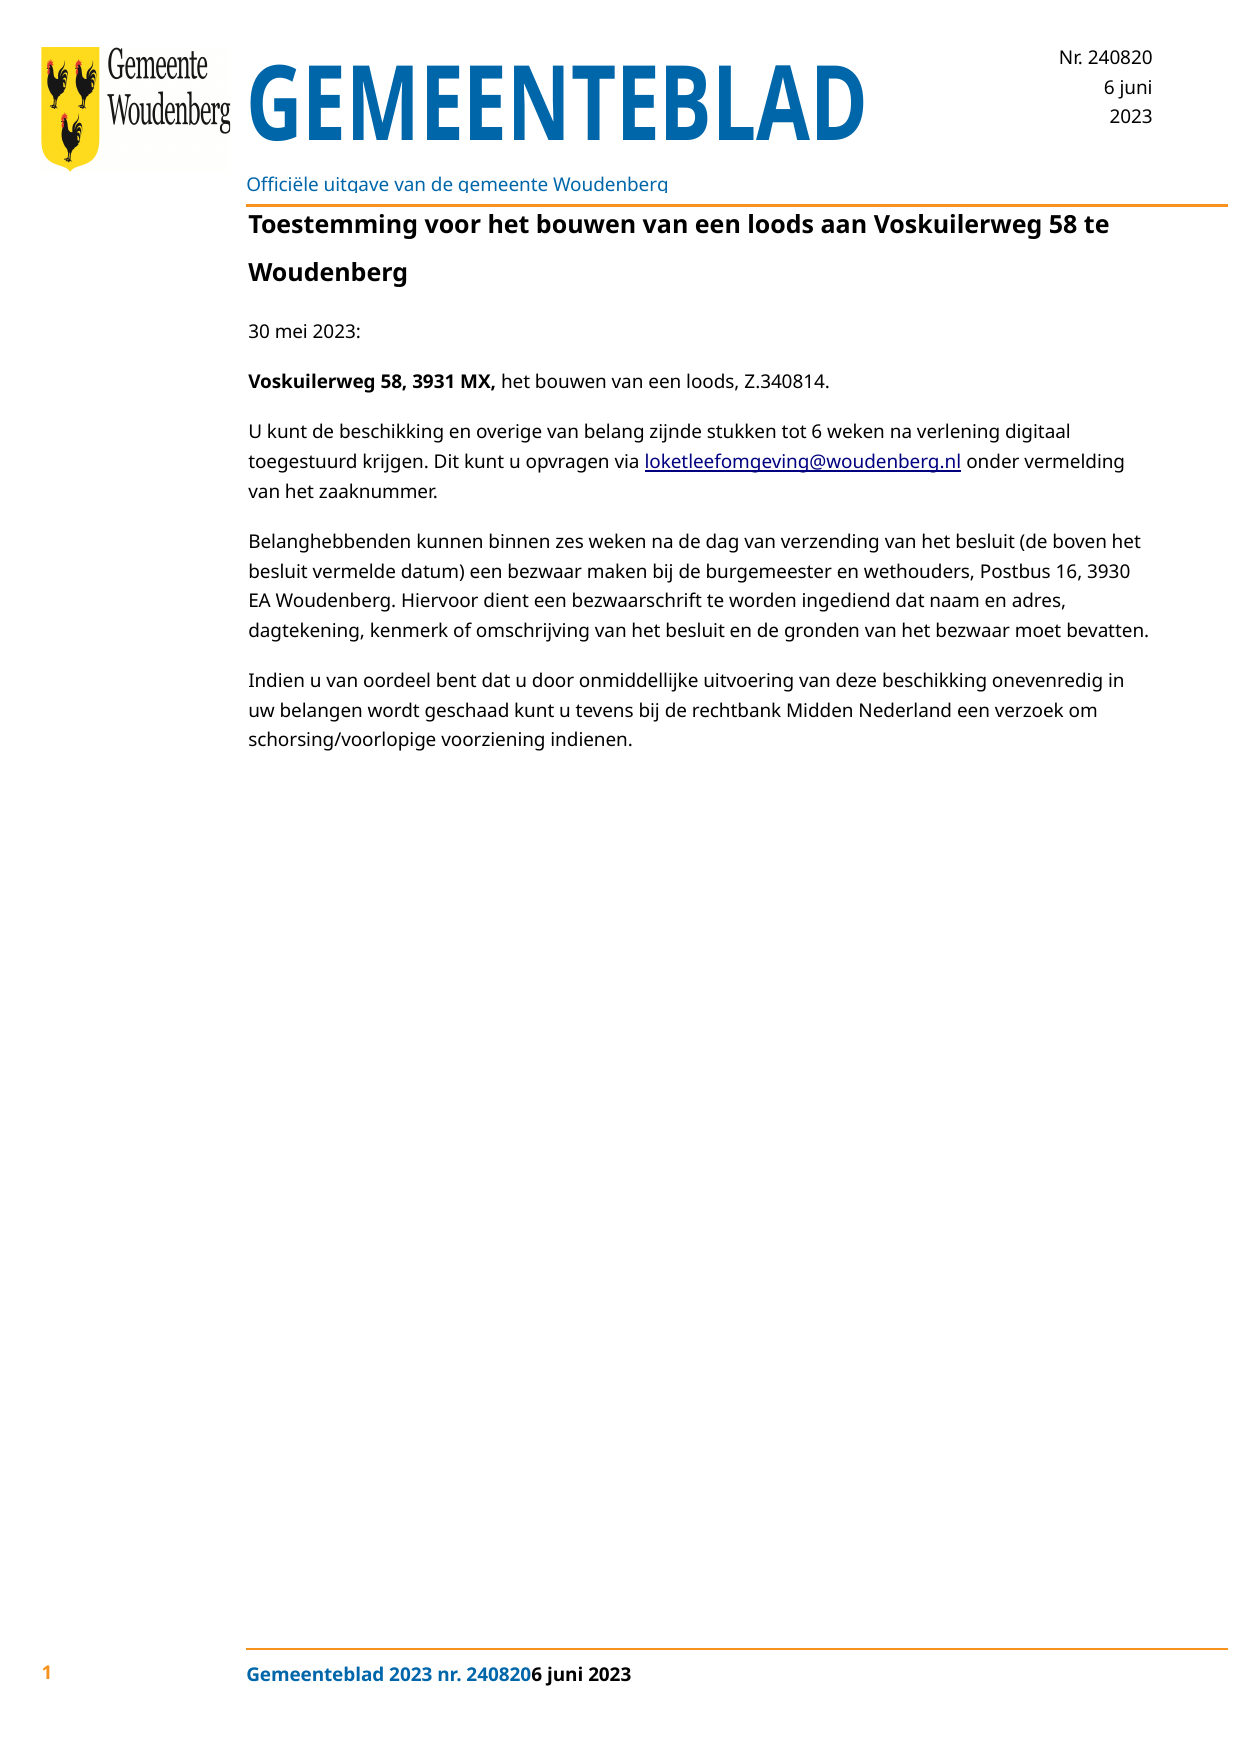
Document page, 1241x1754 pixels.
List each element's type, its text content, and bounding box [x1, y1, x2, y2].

text Voskuilerweg 58, 3931 MX, het bouwen van een loods, Z.340814. [248, 368, 1152, 394]
picture [41, 47, 231, 172]
text 30 mei 2023: [248, 318, 1152, 344]
text U kunt de beschikking en overige van belang zijnde stukken tot 6 weken na verlening digitaal toegestuurd krijgen. Dit kunt u opvragen via loketleefomgeving@woudenberg.nl onder vermelding van het zaaknummer. [248, 419, 1152, 504]
text Belanghebbenden kunnen binnen zes weken na de dag van verzending van het besluit (de boven het besluit vermelde datum) een bezwaar maken bij de burgemeester en wethouders, Postbus 16, 3930 EA Woudenberg. Hiervoor dient een bezwaarschrift te worden ingediend dat naam en adres, dagtekening, kenmerk of omschrijving van het besluit en de gronden van het bezwaar moet bevatten. [248, 528, 1152, 643]
text Indien u van oordeel bent dat u door onmiddellijke uitvoering van deze beschikking onevenredig in uw belangen wordt geschaad kunt u tevens bij de rechtbank Midden Nederland een verzoek om schorsing/voorlopige voorziening indienen. [248, 667, 1152, 752]
text Toestemming voor het bouwen van een loods aan Voskuilerweg 58 te Woudenberg [248, 207, 1152, 288]
